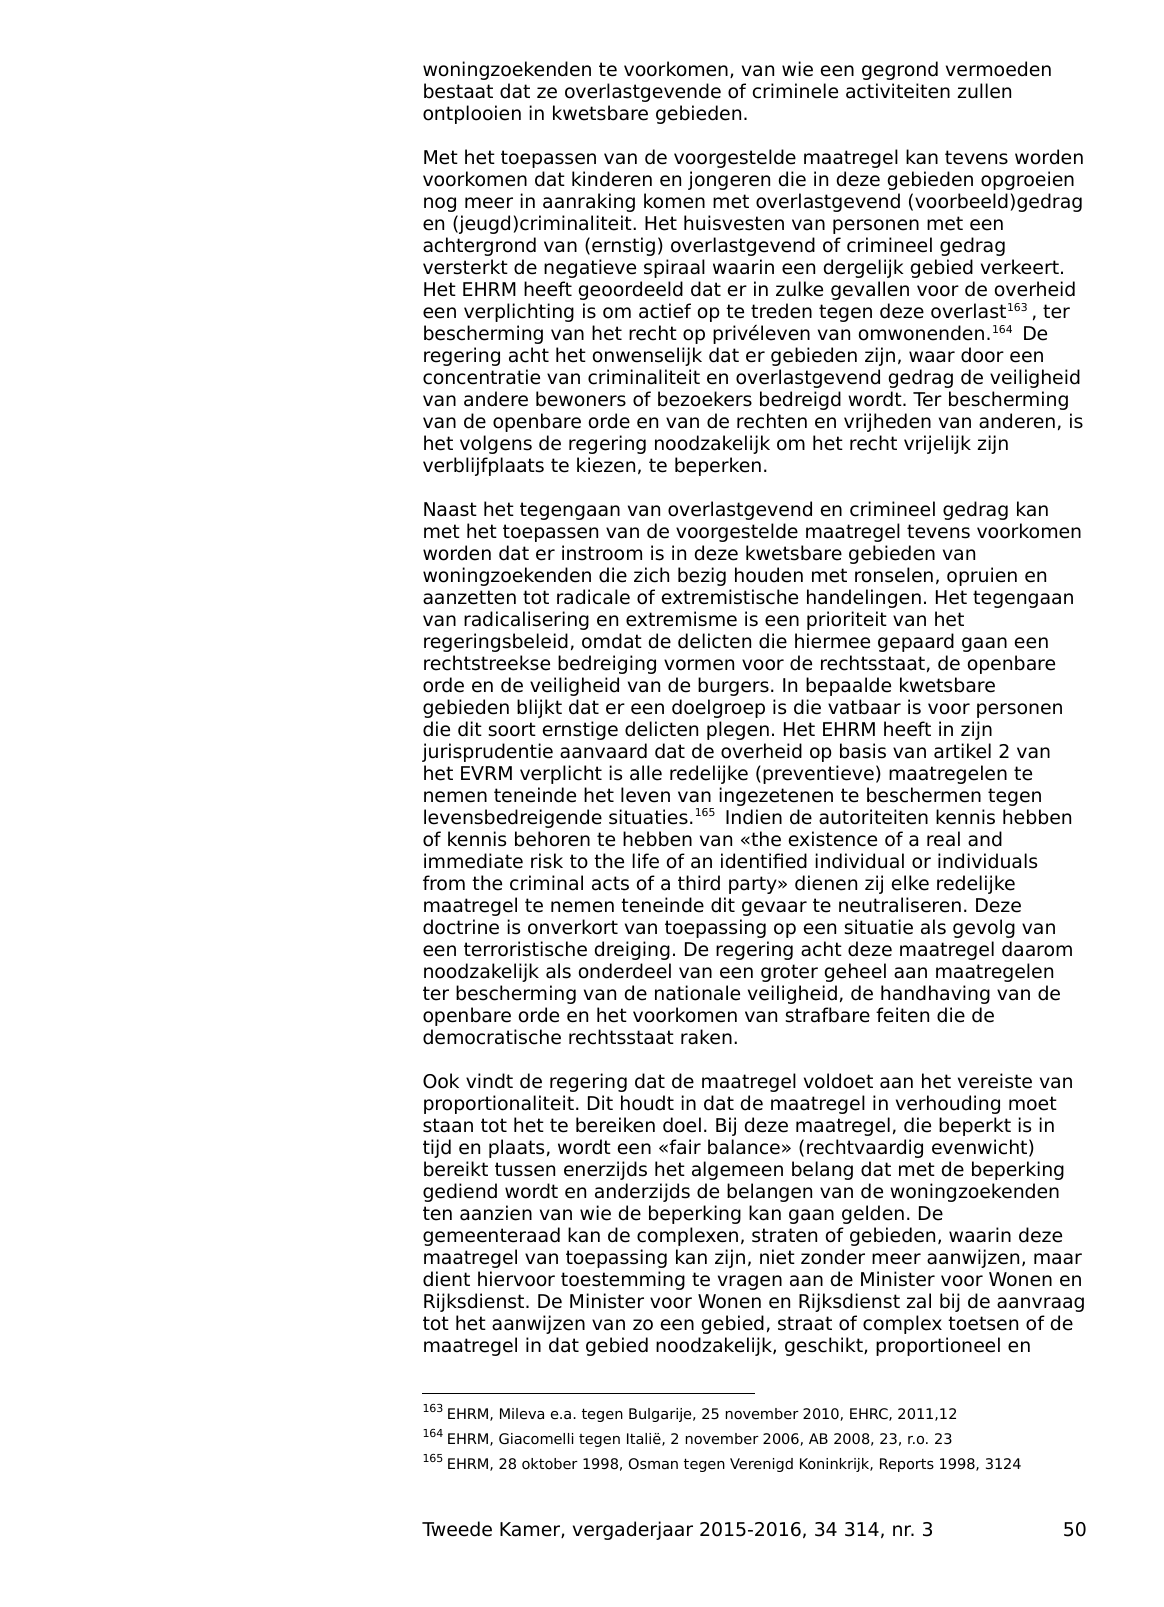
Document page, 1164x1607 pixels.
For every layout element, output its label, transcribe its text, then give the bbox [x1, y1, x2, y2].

text Met het toepassen van de voorgestelde maatregel kan tevens worden voorkomen dat kinderen en jongeren die in deze gebieden opgroeien nog meer in aanraking komen met overlastgevend (voorbeeld)gedrag en (jeugd)criminaliteit. Het huisvesten van personen met een achtergrond van (ernstig) overlastgevend of crimineel gedrag versterkt de negatieve spiraal waarin een dergelijk gebied verkeert. Het EHRM heeft geoordeeld dat er in zulke gevallen voor de overheid een verplichting is om actief op te treden tegen deze overlast, ter bescherming van het recht op privéleven van omwonenden. De regering acht het onwenselijk dat er gebieden zijn, waar door een concentratie van criminaliteit en overlastgevend gedrag de veiligheid van andere bewoners of bezoekers bedreigd wordt. Ter bescherming van de openbare orde en van de rechten en vrijheden van anderen, is het volgens de regering noodzakelijk om het recht vrijelijk zijn verblijfplaats te kiezen, te beperken. [422, 147, 1087, 477]
text EHRM, Mileva e.a. tegen Bulgarije, 25 november 2010, EHRC, 2011,12 [422, 1402, 1087, 1424]
text woningzoekenden te voorkomen, van wie een gegrond vermoeden bestaat dat ze overlastgevende of criminele activiteiten zullen ontplooien in kwetsbare gebieden. [422, 59, 1087, 125]
text EHRM, 28 oktober 1998, Osman tegen Verenigd Koninkrijk, Reports 1998, 3124 [422, 1452, 1087, 1474]
text EHRM, Giacomelli tegen Italië, 2 november 2006, AB 2008, 23, r.o. 23 [422, 1427, 1087, 1449]
text Ook vindt de regering dat de maatregel voldoet aan het vereiste van proportionaliteit. Dit houdt in dat de maatregel in verhouding moet staan tot het te bereiken doel. Bij deze maatregel, die beperkt is in tijd en plaats, wordt een «fair balance» (rechtvaardig evenwicht) bereikt tussen enerzijds het algemeen belang dat met de beperking gediend wordt en anderzijds de belangen van de woningzoekenden ten aanzien van wie de beperking kan gaan gelden. De gemeenteraad kan de complexen, straten of gebieden, waarin deze maatregel van toepassing kan zijn, niet zonder meer aanwijzen, maar dient hiervoor toestemming te vragen aan de Minister voor Wonen en Rijksdienst. De Minister voor Wonen en Rijksdienst zal bij de aanvraag tot het aanwijzen van zo een gebied, straat of complex toetsen of de maatregel in dat gebied noodzakelijk, geschikt, proportioneel en [422, 1071, 1087, 1356]
text Naast het tegengaan van overlastgevend en crimineel gedrag kan met het toepassen van de voorgestelde maatregel tevens voorkomen worden dat er instroom is in deze kwetsbare gebieden van woningzoekenden die zich bezig houden met ronselen, opruien en aanzetten tot radicale of extremistische handelingen. Het tegengaan van radicalisering en extremisme is een prioriteit van het regeringsbeleid, omdat de delicten die hiermee gepaard gaan een rechtstreekse bedreiging vormen voor de rechtsstaat, de openbare orde en de veiligheid van de burgers. In bepaalde kwetsbare gebieden blijkt dat er een doelgroep is die vatbaar is voor personen die dit soort ernstige delicten plegen. Het EHRM heeft in zijn jurisprudentie aanvaard dat de overheid op basis van artikel 2 van het EVRM verplicht is alle redelijke (preventieve) maatregelen te nemen teneinde het leven van ingezetenen te beschermen tegen levensbedreigende situaties. Indien de autoriteiten kennis hebben of kennis behoren te hebben van «the existence of a real and immediate risk to the life of an identified individual or individuals from the criminal acts of a third party» dienen zij elke redelijke maatregel te nemen teneinde dit gevaar te neutraliseren. Deze doctrine is onverkort van toepassing op een situatie als gevolg van een terroristische dreiging. De regering acht deze maatregel daarom noodzakelijk als onderdeel van een groter geheel aan maatregelen ter bescherming van de nationale veiligheid, de handhaving van de openbare orde en het voorkomen van strafbare feiten die de democratische rechtsstaat raken. [422, 499, 1087, 1048]
